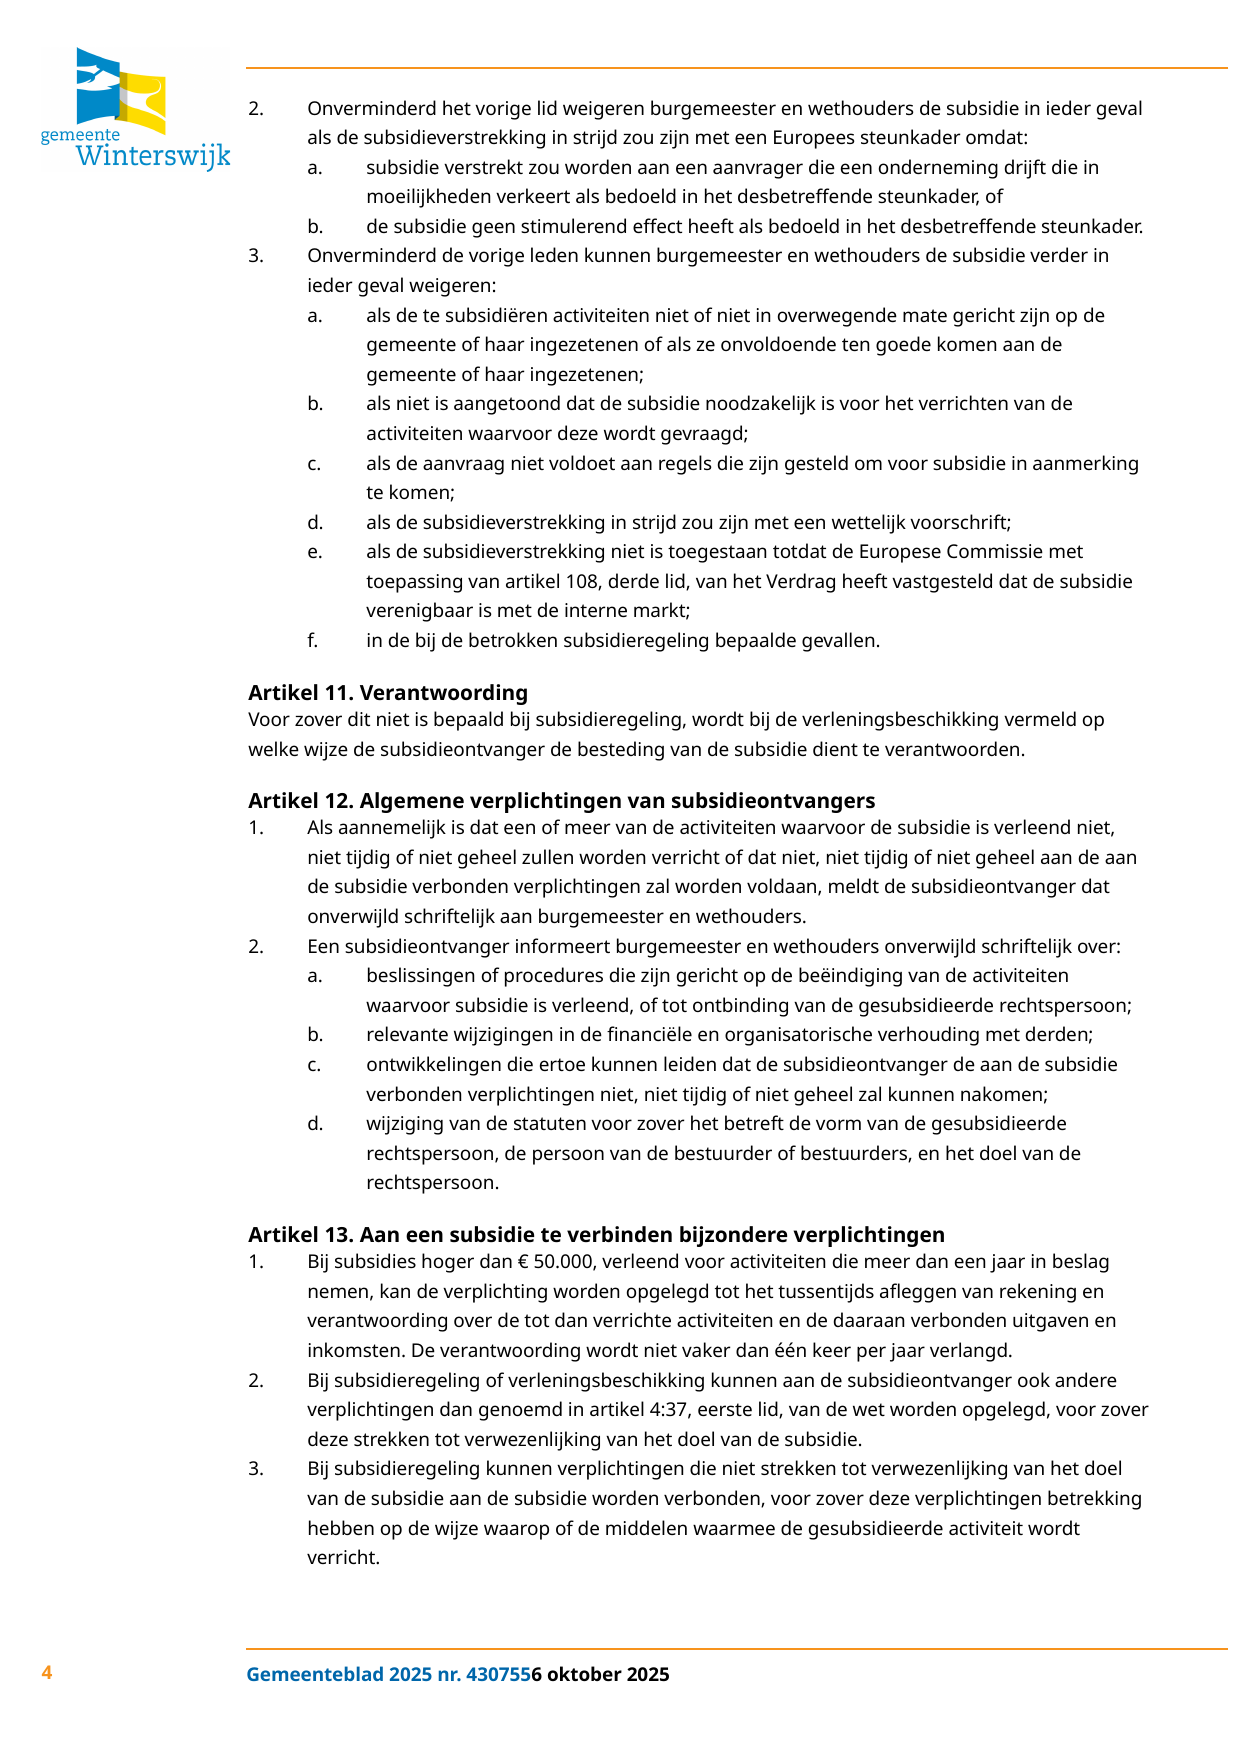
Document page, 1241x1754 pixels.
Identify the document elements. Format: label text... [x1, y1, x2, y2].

list Bij subsidieregeling kunnen verplichtingen die niet strekken tot verwezenlijking van het doel van de subsidie aan de subsidie worden verbonden, voor zover deze verplichtingen betrekking hebben op de wijze waarop of de middelen waarmee de gesubsidieerde activiteit wordt verricht. [248, 1456, 1152, 1570]
list beslissingen of procedures die zijn gericht op de beëindiging van de activiteiten waarvoor subsidie is verleend, of tot ontbinding van de gesubsidieerde rechtspersoon; [307, 962, 1152, 1018]
text Artikel 12. Algemene verplichtingen van subsidieontvangers [248, 786, 1152, 814]
list Bij subsidies hoger dan € 50.000, verleend voor activiteiten die meer dan een jaar in beslag nemen, kan de verplichting worden opgelegd tot het tussentijds afleggen van rekening en verantwoording over de tot dan verrichte activiteiten en de daaraan verbonden uitgaven en inkomsten. De verantwoording wordt niet vaker dan één keer per jaar verlangd. [248, 1248, 1152, 1363]
list in de bij de betrokken subsidieregeling bepaalde gevallen. [307, 627, 1152, 653]
list als de subsidieverstrekking in strijd zou zijn met een wettelijk voorschrift; [307, 509, 1152, 535]
list Bij subsidieregeling of verleningsbeschikking kunnen aan de subsidieontvanger ook andere verplichtingen dan genoemd in artikel 4:37, eerste lid, van de wet worden opgelegd, voor zover deze strekken tot verwezenlijking van het doel van de subsidie. [248, 1367, 1152, 1452]
list subsidie verstrekt zou worden aan een aanvrager die een onderneming drijft die in moeilijkheden verkeert als bedoeld in het desbetreffende steunkader, of [307, 154, 1152, 209]
list Een subsidieontvanger informeert burgemeester en wethouders onverwijld schriftelijk over: [248, 933, 1152, 959]
list wijziging van de statuten voor zover het betreft de vorm van de gesubsidieerde rechtspersoon, de persoon van de bestuurder of bestuurders, en het doel van de rechtspersoon. [307, 1110, 1152, 1195]
list als de subsidieverstrekking niet is toegestaan totdat de Europese Commissie met toepassing van artikel 108, derde lid, van het Verdrag heeft vastgesteld dat de subsidie verenigbaar is met de interne markt; [307, 538, 1152, 623]
text Voor zover dit niet is bepaald bij subsidieregeling, wordt bij de verleningsbeschikking vermeld op welke wijze de subsidieontvanger de besteding van de subsidie dient te verantwoorden. [248, 706, 1152, 761]
list als niet is aangetoond dat de subsidie noodzakelijk is voor het verrichten van de activiteiten waarvoor deze wordt gevraagd; [307, 391, 1152, 446]
list Onverminderd het vorige lid weigeren burgemeester en wethouders de subsidie in ieder geval als de subsidieverstrekking in strijd zou zijn met een Europees steunkader omdat: [248, 95, 1152, 150]
list ontwikkelingen die ertoe kunnen leiden dat de subsidieontvanger de aan de subsidie verbonden verplichtingen niet, niet tijdig of niet geheel zal kunnen nakomen; [307, 1051, 1152, 1107]
list Als aannemelijk is dat een of meer van de activiteiten waarvoor de subsidie is verleend niet, niet tijdig of niet geheel zullen worden verricht of dat niet, niet tijdig of niet geheel aan de aan de subsidie verbonden verplichtingen zal worden voldaan, meldt de subsidieontvanger dat onverwijld schriftelijk aan burgemeester en wethouders. [248, 814, 1152, 929]
list als de te subsidiëren activiteiten niet of niet in overwegende mate gericht zijn op de gemeente of haar ingezetenen of als ze onvoldoende ten goede komen aan de gemeente of haar ingezetenen; [307, 302, 1152, 387]
picture [41, 47, 231, 172]
picture [225, 153, 231, 162]
list als de aanvraag niet voldoet aan regels die zijn gesteld om voor subsidie in aanmerking te komen; [307, 450, 1152, 505]
text Artikel 13. Aan een subsidie te verbinden bijzondere verplichtingen [248, 1220, 1152, 1248]
text Artikel 11. Verantwoording [248, 678, 1152, 706]
list relevante wijzigingen in de financiële en organisatorische verhouding met derden; [307, 1022, 1152, 1047]
list de subsidie geen stimulerend effect heeft als bedoeld in het desbetreffende steunkader. [307, 213, 1152, 239]
list Onverminderd de vorige leden kunnen burgemeester en wethouders de subsidie verder in ieder geval weigeren: [248, 243, 1152, 298]
